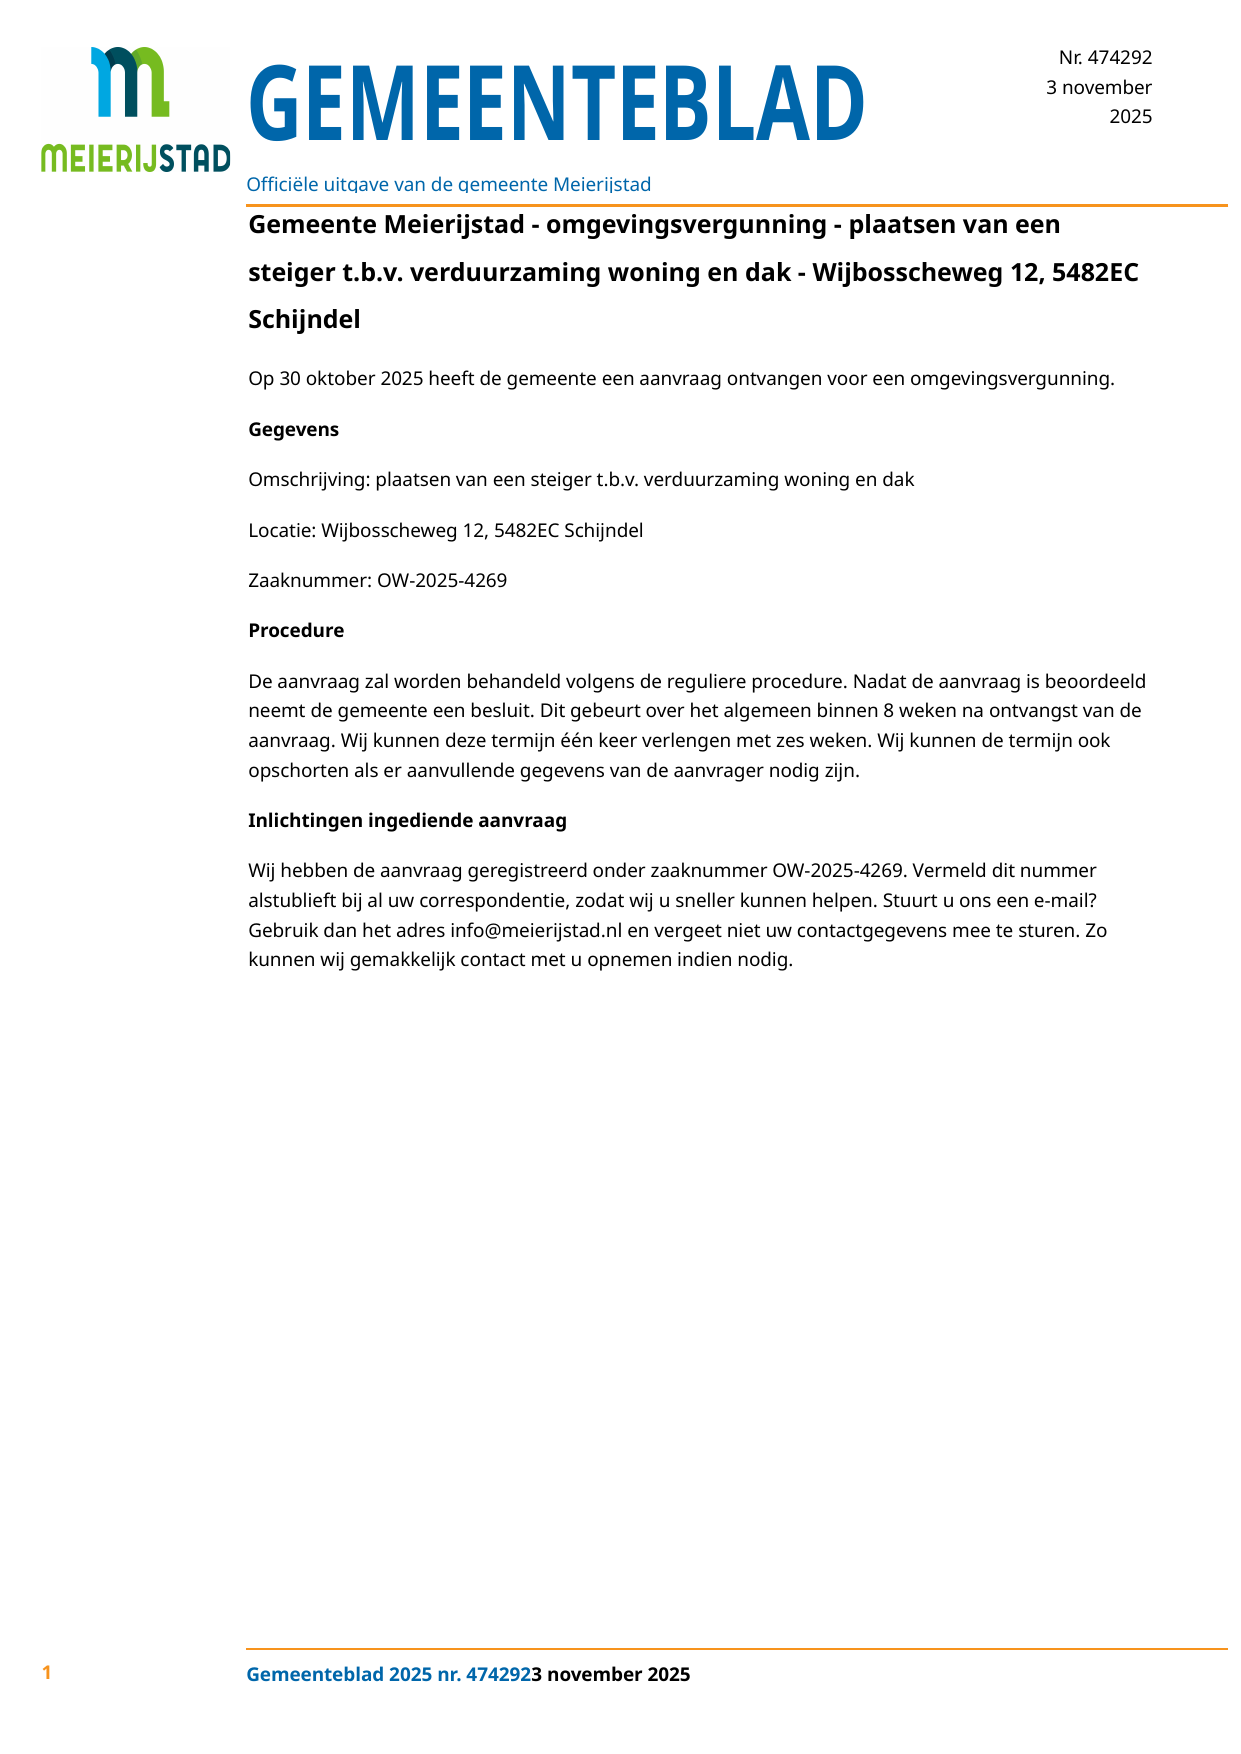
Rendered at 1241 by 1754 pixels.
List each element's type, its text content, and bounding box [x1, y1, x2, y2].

text Wij hebben de aanvraag geregistreerd onder zaaknummer OW-2025-4269. Vermeld dit nummer alstublieft bij al uw correspondentie, zodat wij u sneller kunnen helpen. Stuurt u ons een e-mail? Gebruik dan het adres info@meierijstad.nl en vergeet niet uw contactgegevens mee te sturen. Zo kunnen wij gemakkelijk contact met u opnemen indien nodig. [248, 858, 1152, 972]
text De aanvraag zal worden behandeld volgens de reguliere procedure. Nadat de aanvraag is beoordeeld neemt de gemeente een besluit. Dit gebeurt over het algemeen binnen 8 weken na ontvangst van de aanvraag. Wij kunnen deze termijn één keer verlengen met zes weken. Wij kunnen de termijn ook opschorten als er aanvullende gegevens van de aanvrager nodig zijn. [248, 668, 1152, 782]
picture [41, 47, 231, 172]
text Inlichtingen ingediende aanvraag [248, 807, 1152, 833]
text Op 30 oktober 2025 heeft de gemeente een aanvraag ontvangen voor een omgevingsvergunning. [248, 366, 1152, 391]
text Gegevens [248, 416, 1152, 442]
text Gemeente Meierijstad - omgevingsvergunning - plaatsen van een steiger t.b.v. verduurzaming woning en dak - Wijbosscheweg 12, 5482EC Schijndel [248, 207, 1152, 336]
text Omschrijving: plaatsen van een steiger t.b.v. verduurzaming woning en dak [248, 466, 1152, 492]
text Procedure [248, 618, 1152, 643]
text Locatie: Wijbosscheweg 12, 5482EC Schijndel [248, 517, 1152, 542]
text Zaaknummer: OW-2025-4269 [248, 567, 1152, 593]
